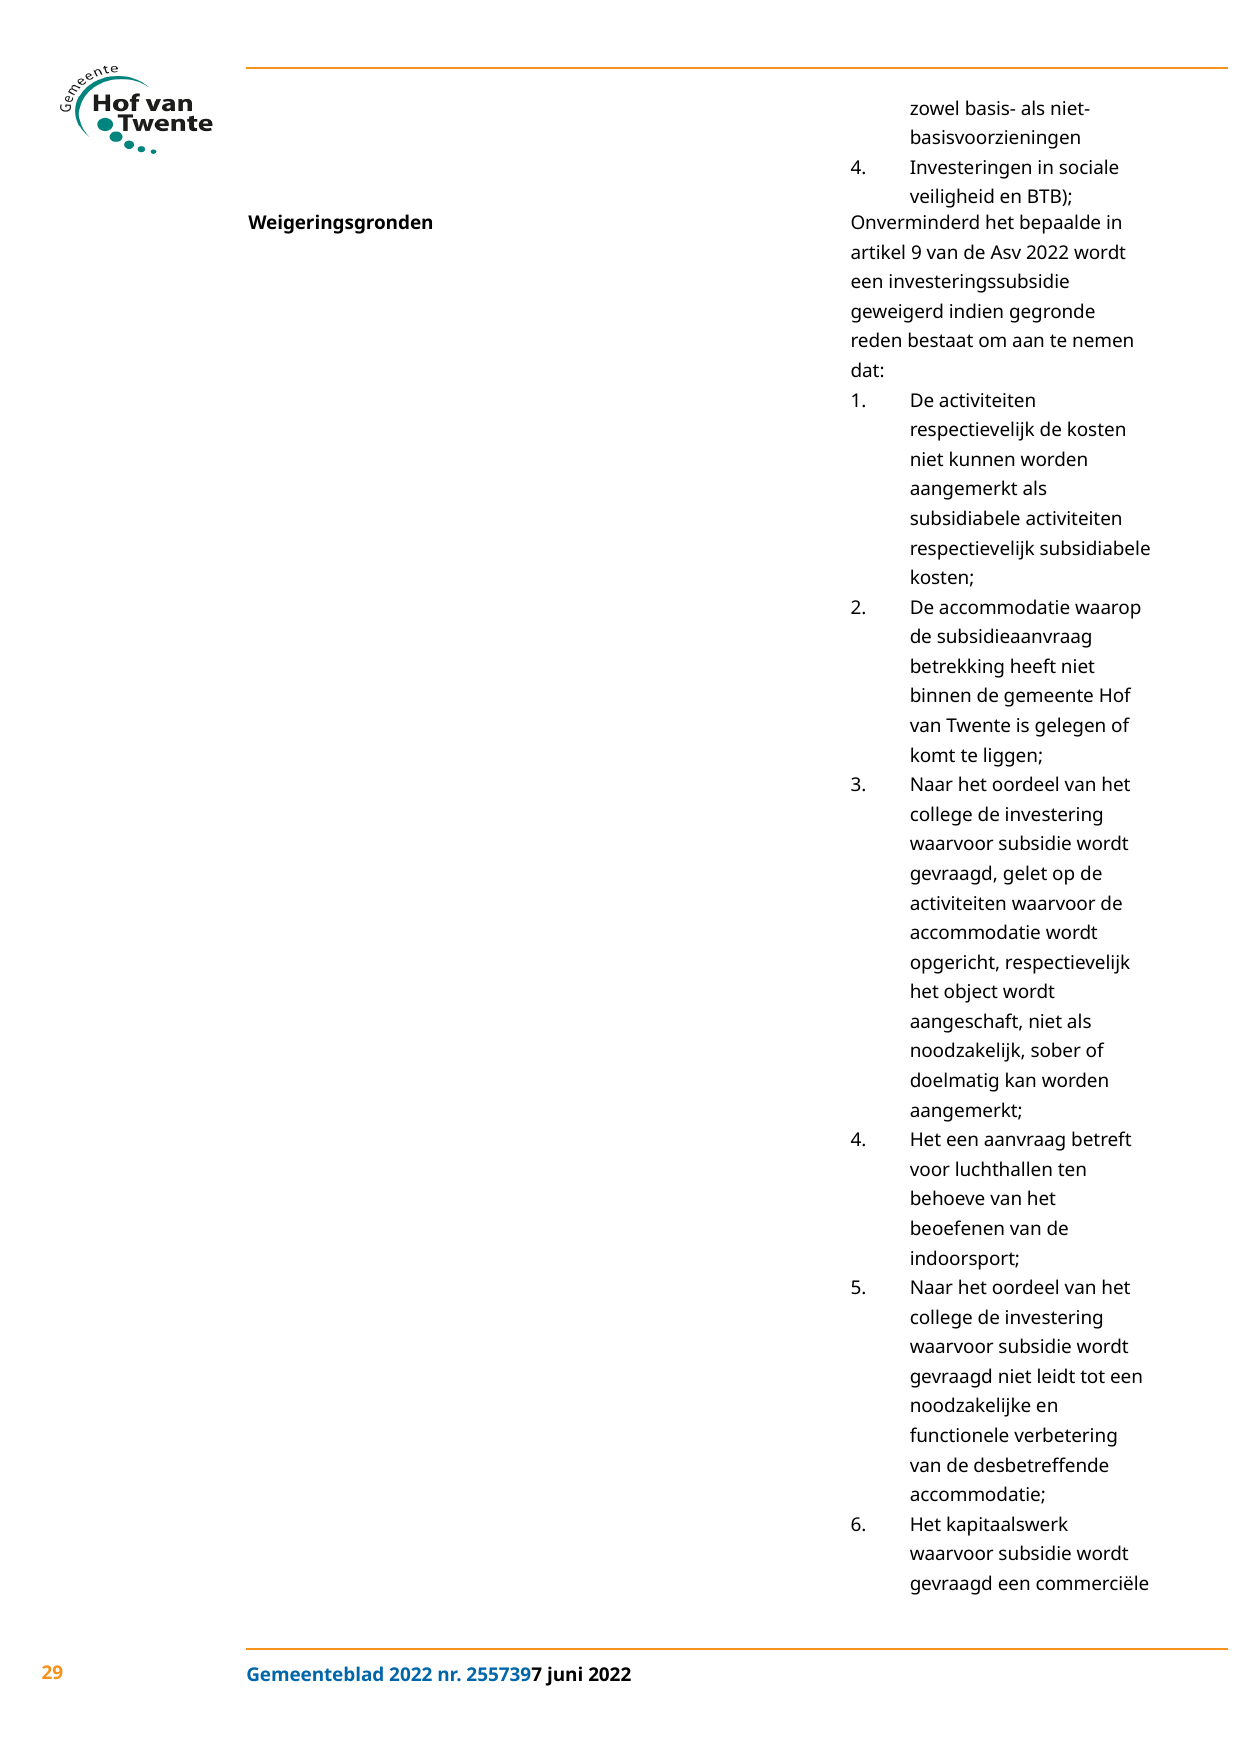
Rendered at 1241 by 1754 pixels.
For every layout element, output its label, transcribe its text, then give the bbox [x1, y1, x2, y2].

table_cell [248, 95, 549, 209]
picture [41, 47, 231, 172]
table_cell Weigeringsgronden [248, 209, 549, 1596]
table_cell [549, 209, 850, 1596]
table_cell [549, 95, 850, 209]
table_cell zowel basis- als niet-basisvoorzieningen Investeringen in sociale veiligheid en BTB); [850, 95, 1152, 209]
table_cell Onverminderd het bepaalde in artikel 9 van de Asv 2022 wordt een investeringssubsidie geweigerd indien gegronde reden bestaat om aan te nemen dat: De activiteiten respectievelijk de kosten niet kunnen worden aangemerkt als subsidiabele activiteiten respectievelijk subsidiabele kosten; De accommodatie waarop de subsidieaanvraag betrekking heeft niet binnen de gemeente Hof van Twente is gelegen of komt te liggen; Naar het oordeel van het college de investering waarvoor subsidie wordt gevraagd, gelet op de activiteiten waarvoor de accommodatie wordt opgericht, respectievelijk het object wordt aangeschaft, niet als noodzakelijk, sober of doelmatig kan worden aangemerkt; Het een aanvraag betreft voor luchthallen ten behoeve van het beoefenen van de indoorsport; Naar het oordeel van het college de investering waarvoor subsidie wordt gevraagd niet leidt tot een noodzakelijke en functionele verbetering van de desbetreffende accommodatie; Het kapitaalswerk waarvoor subsidie wordt gevraagd een commerciële [850, 209, 1152, 1596]
